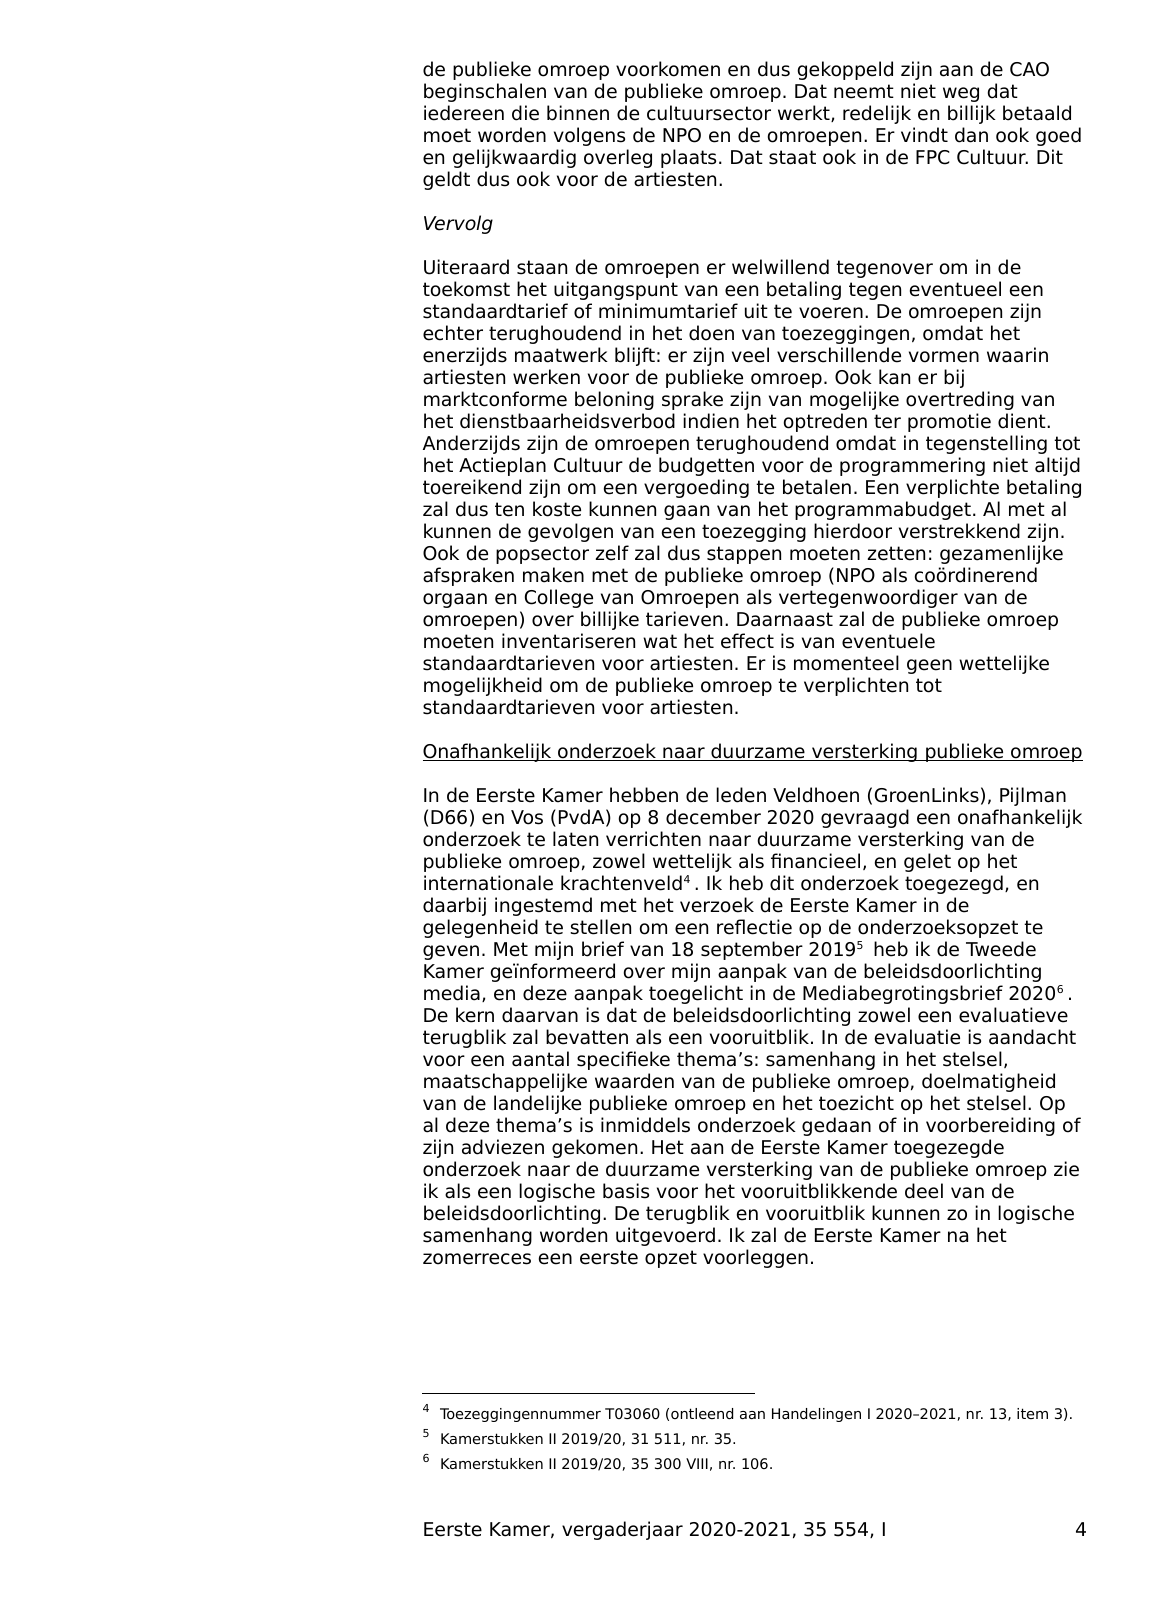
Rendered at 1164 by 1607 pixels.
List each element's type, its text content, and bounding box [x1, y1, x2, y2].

text Toezeggingennummer T03060 (ontleend aan Handelingen I 2020–2021, nr. 13, item 3). [422, 1402, 1087, 1424]
subtitle Vervolg [422, 213, 1087, 235]
text de publieke omroep voorkomen en dus gekoppeld zijn aan de CAO beginschalen van de publieke omroep. Dat neemt niet weg dat iedereen die binnen de cultuursector werkt, redelijk en billijk betaald moet worden volgens de NPO en de omroepen. Er vindt dan ook goed en gelijkwaardig overleg plaats. Dat staat ook in de FPC Cultuur. Dit geldt dus ook voor de artiesten. [422, 59, 1087, 191]
text Uiteraard staan de omroepen er welwillend tegenover om in de toekomst het uitgangspunt van een betaling tegen eventueel een standaardtarief of minimumtarief uit te voeren. De omroepen zijn echter terughoudend in het doen van toezeggingen, omdat het enerzijds maatwerk blijft: er zijn veel verschillende vormen waarin artiesten werken voor de publieke omroep. Ook kan er bij marktconforme beloning sprake zijn van mogelijke overtreding van het dienstbaarheidsverbod indien het optreden ter promotie dient. Anderzijds zijn de omroepen terughoudend omdat in tegenstelling tot het Actieplan Cultuur de budgetten voor de programmering niet altijd toereikend zijn om een vergoeding te betalen. Een verplichte betaling zal dus ten koste kunnen gaan van het programmabudget. Al met al kunnen de gevolgen van een toezegging hierdoor verstrekkend zijn. Ook de popsector zelf zal dus stappen moeten zetten: gezamenlijke afspraken maken met de publieke omroep (NPO als coördinerend orgaan en College van Omroepen als vertegenwoordiger van de omroepen) over billijke tarieven. Daarnaast zal de publieke omroep moeten inventariseren wat het effect is van eventuele standaardtarieven voor artiesten. Er is momenteel geen wettelijke mogelijkheid om de publieke omroep te verplichten tot standaardtarieven voor artiesten. [422, 257, 1087, 719]
text In de Eerste Kamer hebben de leden Veldhoen (GroenLinks), Pijlman (D66) en Vos (PvdA) op 8 december 2020 gevraagd een onafhankelijk onderzoek te laten verrichten naar duurzame versterking van de publieke omroep, zowel wettelijk als financieel, en gelet op het internationale krachtenveld. Ik heb dit onderzoek toegezegd, en daarbij ingestemd met het verzoek de Eerste Kamer in de gelegenheid te stellen om een reflectie op de onderzoeksopzet te geven. Met mijn brief van 18 september 2019 heb ik de Tweede Kamer geïnformeerd over mijn aanpak van de beleidsdoorlichting media, en deze aanpak toegelicht in de Mediabegrotingsbrief 2020. De kern daarvan is dat de beleidsdoorlichting zowel een evaluatieve terugblik zal bevatten als een vooruitblik. In de evaluatie is aandacht voor een aantal specifieke thema’s: samenhang in het stelsel, maatschappelijke waarden van de publieke omroep, doelmatigheid van de landelijke publieke omroep en het toezicht op het stelsel. Op al deze thema’s is inmiddels onderzoek gedaan of in voorbereiding of zijn adviezen gekomen. Het aan de Eerste Kamer toegezegde onderzoek naar de duurzame versterking van de publieke omroep zie ik als een logische basis voor het vooruitblikkende deel van de beleidsdoorlichting. De terugblik en vooruitblik kunnen zo in logische samenhang worden uitgevoerd. Ik zal de Eerste Kamer na het zomerreces een eerste opzet voorleggen. [422, 785, 1087, 1269]
text Kamerstukken II 2019/20, 31 511, nr. 35. [422, 1427, 1087, 1449]
text Kamerstukken II 2019/20, 35 300 VIII, nr. 106. [422, 1452, 1087, 1474]
subtitle Onafhankelijk onderzoek naar duurzame versterking publieke omroep [422, 741, 1087, 763]
